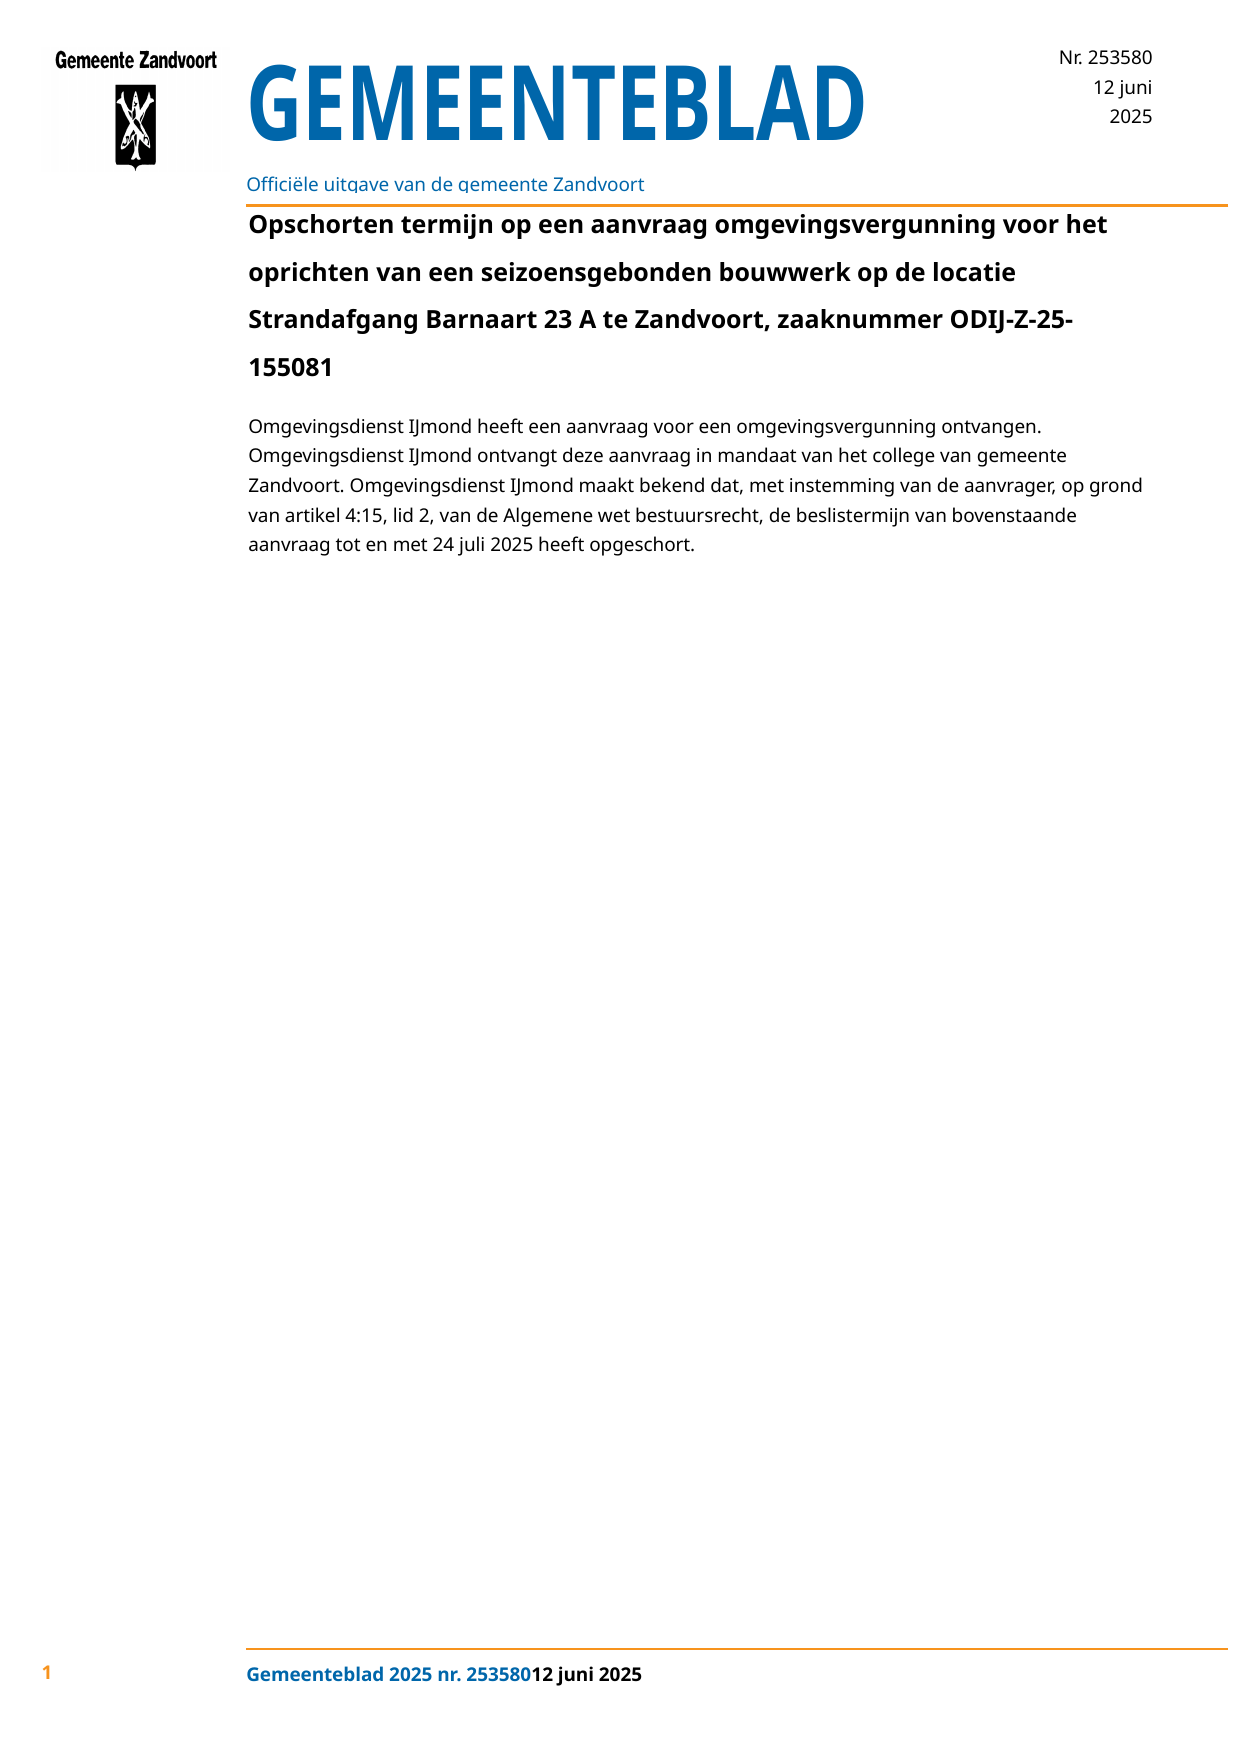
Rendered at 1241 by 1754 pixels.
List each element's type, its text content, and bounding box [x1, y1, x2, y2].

picture [41, 47, 231, 172]
text Opschorten termijn op een aanvraag omgevingsvergunning voor het oprichten van een seizoensgebonden bouwwerk op de locatie Strandafgang Barnaart 23 A te Zandvoort, zaaknummer ODIJ-Z-25-155081 [248, 207, 1152, 384]
text Omgevingsdienst IJmond heeft een aanvraag voor een omgevingsvergunning ontvangen. Omgevingsdienst IJmond ontvangt deze aanvraag in mandaat van het college van gemeente Zandvoort. Omgevingsdienst IJmond maakt bekend dat, met instemming van de aanvrager, op grond van artikel 4:15, lid 2, van de Algemene wet bestuursrecht, de beslistermijn van bovenstaande aanvraag tot en met 24 juli 2025 heeft opgeschort. [248, 413, 1152, 557]
